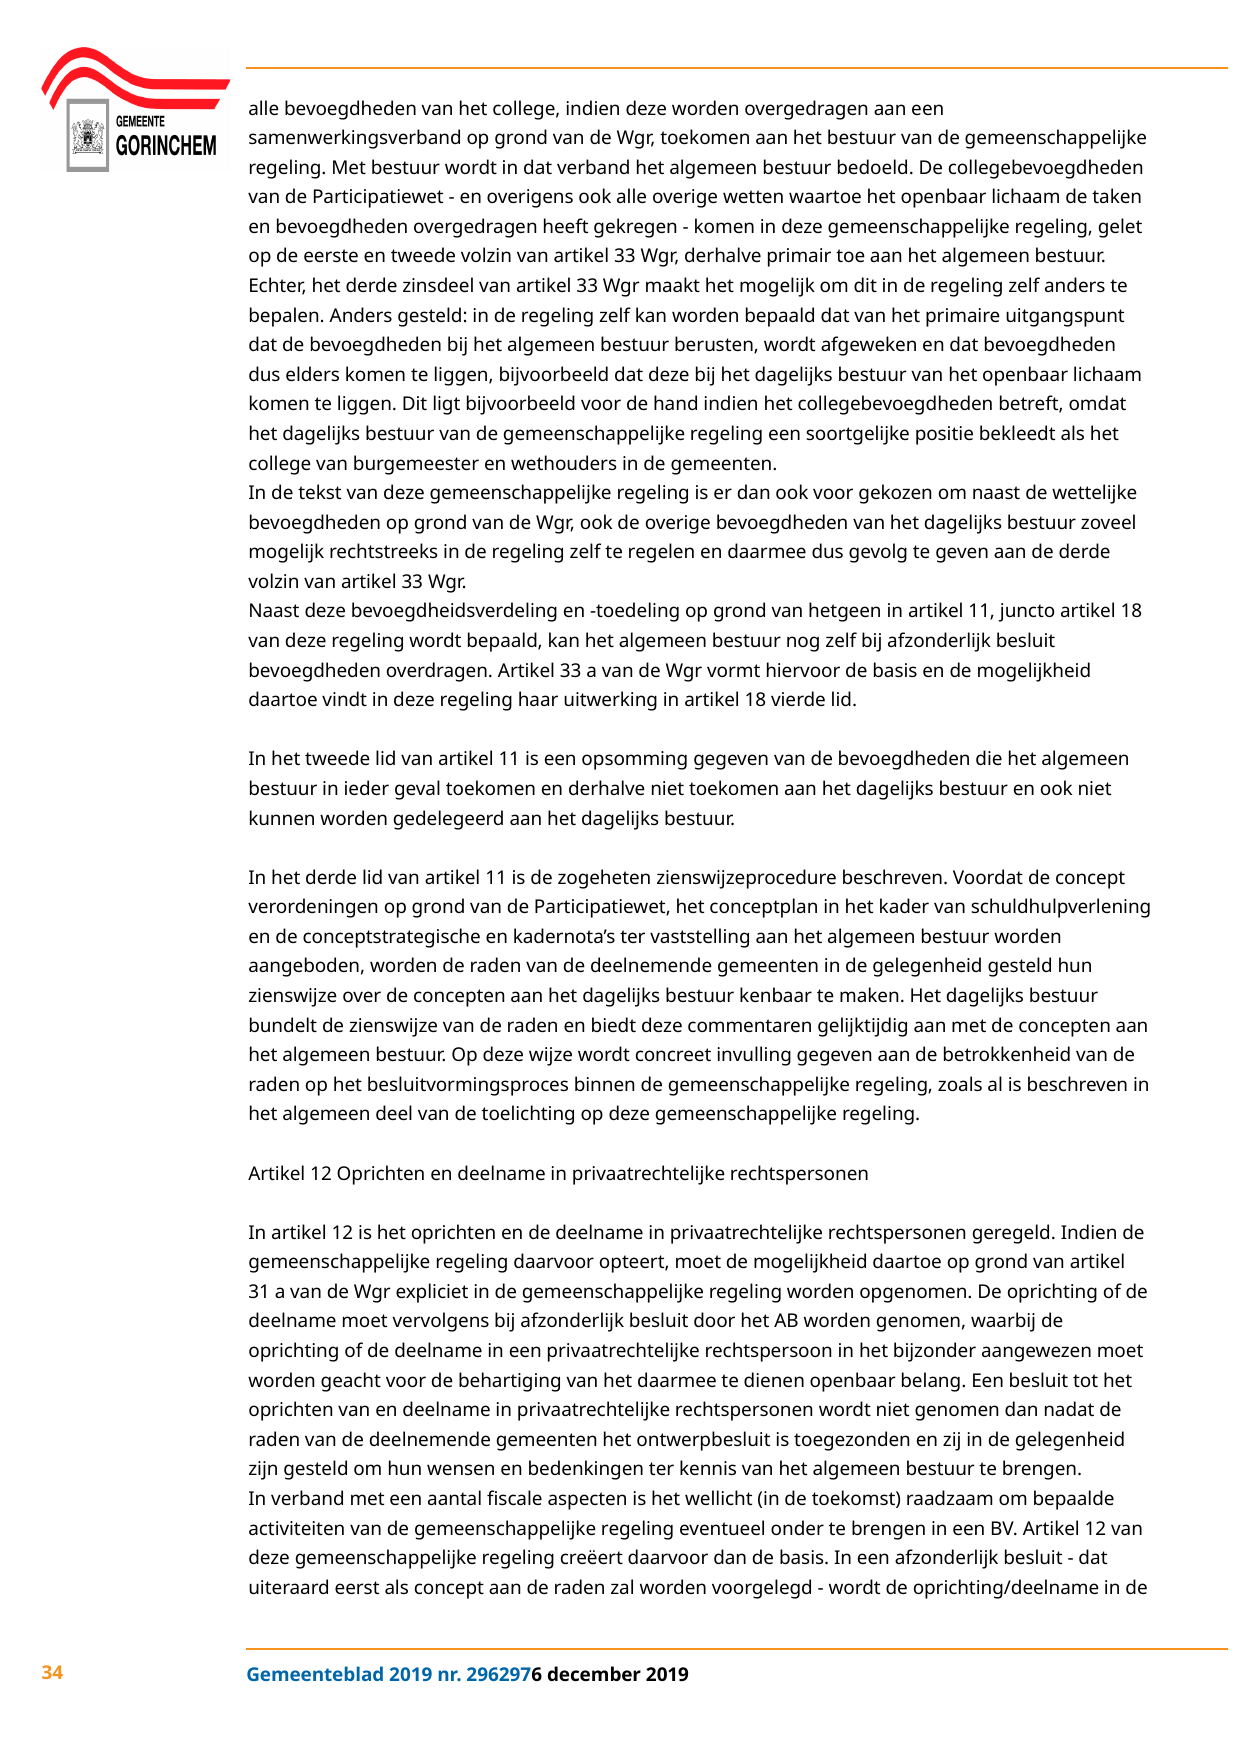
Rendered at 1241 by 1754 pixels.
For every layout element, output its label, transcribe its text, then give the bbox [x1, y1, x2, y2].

text Artikel 12 Oprichten en deelname in privaatrechtelijke rechtspersonen [248, 1160, 1152, 1186]
text In artikel 12 is het oprichten en de deelname in privaatrechtelijke rechtspersonen geregeld. Indien de gemeenschappelijke regeling daarvoor opteert, moet de mogelijkheid daartoe op grond van artikel 31 a van de Wgr expliciet in de gemeenschappelijke regeling worden opgenomen. De oprichting of de deelname moet vervolgens bij afzonderlijk besluit door het AB worden genomen, waarbij de oprichting of de deelname in een privaatrechtelijke rechtspersoon in het bijzonder aangewezen moet worden geacht voor de behartiging van het daarmee te dienen openbaar belang. Een besluit tot het oprichten van en deelname in privaatrechtelijke rechtspersonen wordt niet genomen dan nadat de raden van de deelnemende gemeenten het ontwerpbesluit is toegezonden en zij in de gelegenheid zijn gesteld om hun wensen en bedenkingen ter kennis van het algemeen bestuur te brengen. [248, 1219, 1152, 1481]
text In verband met een aantal fiscale aspecten is het wellicht (in de toekomst) raadzaam om bepaalde activiteiten van de gemeenschappelijke regeling eventueel onder te brengen in een BV. Artikel 12 van deze gemeenschappelijke regeling creëert daarvoor dan de basis. In een afzonderlijk besluit - dat uiteraard eerst als concept aan de raden zal worden voorgelegd - wordt de oprichting/deelname in de [248, 1485, 1152, 1600]
text In het derde lid van artikel 11 is de zogeheten zienswijzeprocedure beschreven. Voordat de concept verordeningen op grond van de Participatiewet, het conceptplan in het kader van schuldhulpverlening en de conceptstrategische en kadernota’s ter vaststelling aan het algemeen bestuur worden aangeboden, worden de raden van de deelnemende gemeenten in de gelegenheid gesteld hun zienswijze over de concepten aan het dagelijks bestuur kenbaar te maken. Het dagelijks bestuur bundelt de zienswijze van de raden en biedt deze commentaren gelijktijdig aan met de concepten aan het algemeen bestuur. Op deze wijze wordt concreet invulling gegeven aan de betrokkenheid van de raden op het besluitvormingsproces binnen de gemeenschappelijke regeling, zoals al is beschreven in het algemeen deel van de toelichting op deze gemeenschappelijke regeling. [248, 864, 1152, 1126]
picture [41, 47, 231, 172]
text Naast deze bevoegdheidsverdeling en -toedeling op grond van hetgeen in artikel 11, juncto artikel 18 van deze regeling wordt bepaald, kan het algemeen bestuur nog zelf bij afzonderlijk besluit bevoegdheden overdragen. Artikel 33 a van de Wgr vormt hiervoor de basis en de mogelijkheid daartoe vindt in deze regeling haar uitwerking in artikel 18 vierde lid. [248, 598, 1152, 712]
text In de tekst van deze gemeenschappelijke regeling is er dan ook voor gekozen om naast de wettelijke bevoegdheden op grond van de Wgr, ook de overige bevoegdheden van het dagelijks bestuur zoveel mogelijk rechtstreeks in de regeling zelf te regelen en daarmee dus gevolg te geven aan de derde volzin van artikel 33 Wgr. [248, 479, 1152, 594]
text In het tweede lid van artikel 11 is een opsomming gegeven van de bevoegdheden die het algemeen bestuur in ieder geval toekomen en derhalve niet toekomen aan het dagelijks bestuur en ook niet kunnen worden gedelegeerd aan het dagelijks bestuur. [248, 746, 1152, 831]
text alle bevoegdheden van het college, indien deze worden overgedragen aan een samenwerkingsverband op grond van de Wgr, toekomen aan het bestuur van de gemeenschappelijke regeling. Met bestuur wordt in dat verband het algemeen bestuur bedoeld. De collegebevoegdheden van de Participatiewet - en overigens ook alle overige wetten waartoe het openbaar lichaam de taken en bevoegdheden overgedragen heeft gekregen - komen in deze gemeenschappelijke regeling, gelet op de eerste en tweede volzin van artikel 33 Wgr, derhalve primair toe aan het algemeen bestuur. [248, 95, 1152, 268]
text Echter, het derde zinsdeel van artikel 33 Wgr maakt het mogelijk om dit in de regeling zelf anders te bepalen. Anders gesteld: in de regeling zelf kan worden bepaald dat van het primaire uitgangspunt dat de bevoegdheden bij het algemeen bestuur berusten, wordt afgeweken en dat bevoegdheden dus elders komen te liggen, bijvoorbeeld dat deze bij het dagelijks bestuur van het openbaar lichaam komen te liggen. Dit ligt bijvoorbeeld voor de hand indien het collegebevoegdheden betreft, omdat het dagelijks bestuur van de gemeenschappelijke regeling een soortgelijke positie bekleedt als het college van burgemeester en wethouders in de gemeenten. [248, 272, 1152, 476]
